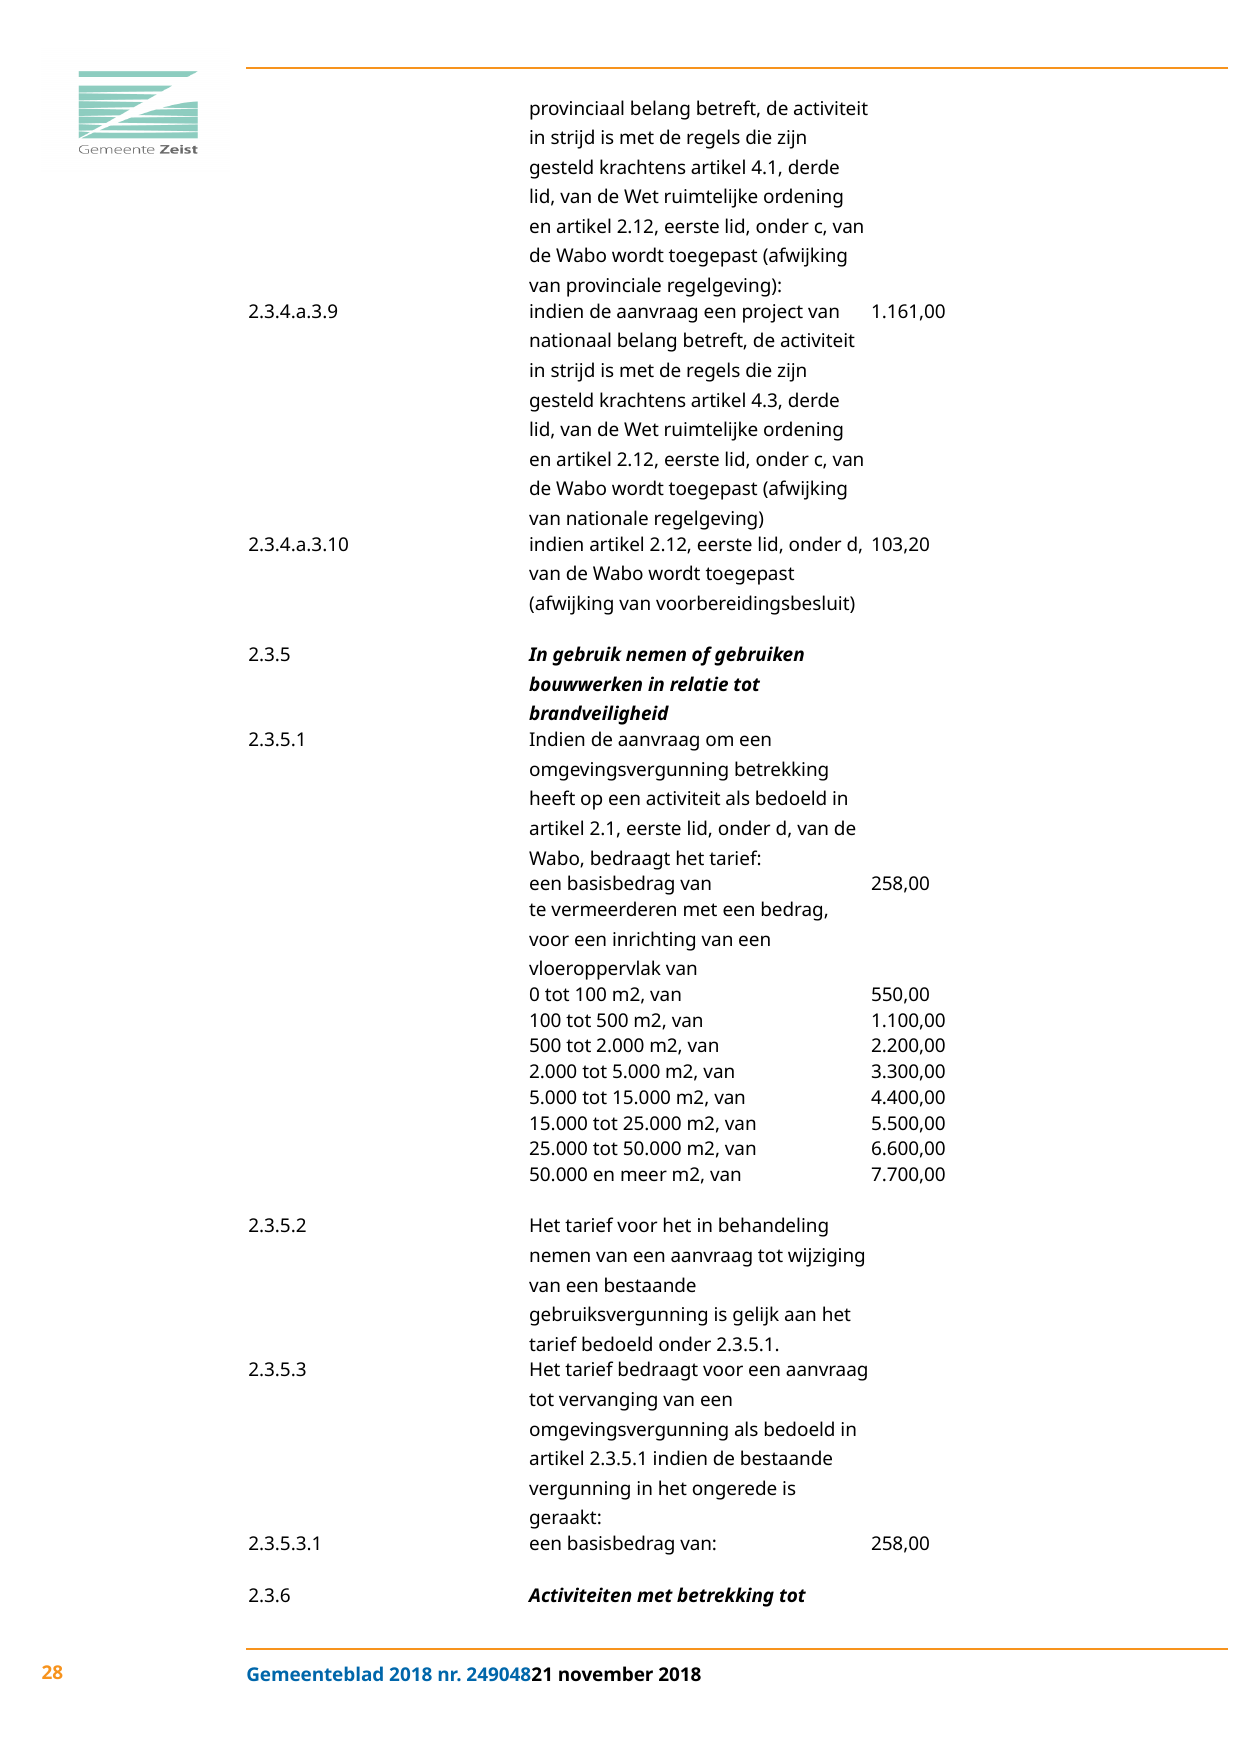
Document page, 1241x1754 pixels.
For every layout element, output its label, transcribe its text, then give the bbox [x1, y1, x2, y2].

table_cell 2.3.6 [248, 1582, 529, 1607]
table_cell 25.000 tot 50.000 m2, van [529, 1135, 871, 1161]
table_cell [248, 870, 529, 896]
table_cell [871, 1213, 1152, 1357]
table_cell Indien de aanvraag om een omgevingsvergunning betrekking heeft op een activiteit als bedoeld in artikel 2.1, eerste lid, onder d, van de Wabo, bedraagt het tarief: [529, 726, 871, 870]
table_cell 0 tot 100 m2, van [529, 981, 871, 1007]
table_cell 1.161,00 [871, 298, 1152, 531]
table_cell 1.100,00 [871, 1007, 1152, 1032]
table_cell 7.700,00 [871, 1161, 1152, 1187]
table_cell indien artikel 2.12, eerste lid, onder d, van de Wabo wordt toegepast (afwijking van voorbereidingsbesluit) [529, 531, 871, 616]
table_cell 3.300,00 [871, 1058, 1152, 1084]
table_cell 2.3.5.3 [248, 1357, 529, 1530]
table_cell [248, 1084, 529, 1110]
table_cell 4.400,00 [871, 1084, 1152, 1110]
table_cell [871, 1187, 1152, 1213]
table_cell [248, 1033, 529, 1058]
table_cell 5.000 tot 15.000 m2, van [529, 1084, 871, 1110]
table_cell 258,00 [871, 870, 1152, 896]
table_cell 100 tot 500 m2, van [529, 1007, 871, 1032]
table_cell [248, 1187, 529, 1213]
table_cell [248, 1161, 529, 1187]
table_cell 15.000 tot 25.000 m2, van [529, 1110, 871, 1135]
table_cell [529, 1556, 871, 1582]
table_cell [871, 1582, 1152, 1607]
table_cell [871, 641, 1152, 726]
table_cell [871, 95, 1152, 298]
table_cell 2.200,00 [871, 1033, 1152, 1058]
table_cell 2.000 tot 5.000 m2, van [529, 1058, 871, 1084]
table_cell [871, 1556, 1152, 1582]
table_cell 50.000 en meer m2, van [529, 1161, 871, 1187]
table_cell 2.3.5.2 [248, 1213, 529, 1357]
table_cell 500 tot 2.000 m2, van [529, 1033, 871, 1058]
table_cell Het tarief bedraagt voor een aanvraag tot vervanging van een omgevingsvergunning als bedoeld in artikel 2.3.5.1 indien de bestaande vergunning in het ongerede is geraakt: [529, 1357, 871, 1530]
table_cell provinciaal belang betreft, de activiteit in strijd is met de regels die zijn gesteld krachtens artikel 4.1, derde lid, van de Wet ruimtelijke ordening en artikel 2.12, eerste lid, onder c, van de Wabo wordt toegepast (afwijking van provinciale regelgeving): [529, 95, 871, 298]
table_cell [248, 1007, 529, 1032]
table_cell 2.3.5.3.1 [248, 1530, 529, 1556]
table_cell [248, 1556, 529, 1582]
table_cell 6.600,00 [871, 1135, 1152, 1161]
table_cell 550,00 [871, 981, 1152, 1007]
table_cell In gebruik nemen of gebruiken bouwwerken in relatie tot brandveiligheid [529, 641, 871, 726]
table_cell 2.3.4.a.3.10 [248, 531, 529, 616]
table_cell [871, 726, 1152, 870]
table_cell Het tarief voor het in behandeling nemen van een aanvraag tot wijziging van een bestaande gebruiksvergunning is gelijk aan het tarief bedoeld onder 2.3.5.1. [529, 1213, 871, 1357]
table_cell een basisbedrag van: [529, 1530, 871, 1556]
picture [41, 47, 231, 172]
table_cell [529, 616, 871, 641]
table_cell [248, 616, 529, 641]
table_cell 2.3.5.1 [248, 726, 529, 870]
table_cell [248, 981, 529, 1007]
table_cell [248, 896, 529, 981]
table_cell [248, 1058, 529, 1084]
table_cell [871, 1357, 1152, 1530]
table_cell Activiteiten met betrekking tot [529, 1582, 871, 1607]
table_cell 2.3.4.a.3.9 [248, 298, 529, 531]
table_cell indien de aanvraag een project van nationaal belang betreft, de activiteit in strijd is met de regels die zijn gesteld krachtens artikel 4.3, derde lid, van de Wet ruimtelijke ordening en artikel 2.12, eerste lid, onder c, van de Wabo wordt toegepast (afwijking van nationale regelgeving) [529, 298, 871, 531]
table_cell [529, 1187, 871, 1213]
table_cell 103,20 [871, 531, 1152, 616]
table_cell 258,00 [871, 1530, 1152, 1556]
table_cell te vermeerderen met een bedrag, voor een inrichting van een vloeroppervlak van [529, 896, 871, 981]
table_cell 5.500,00 [871, 1110, 1152, 1135]
table_cell [871, 896, 1152, 981]
table_cell een basisbedrag van [529, 870, 871, 896]
table_cell 2.3.5 [248, 641, 529, 726]
table_cell [248, 95, 529, 298]
table_cell [248, 1135, 529, 1161]
table_cell [248, 1110, 529, 1135]
table_cell [871, 616, 1152, 641]
